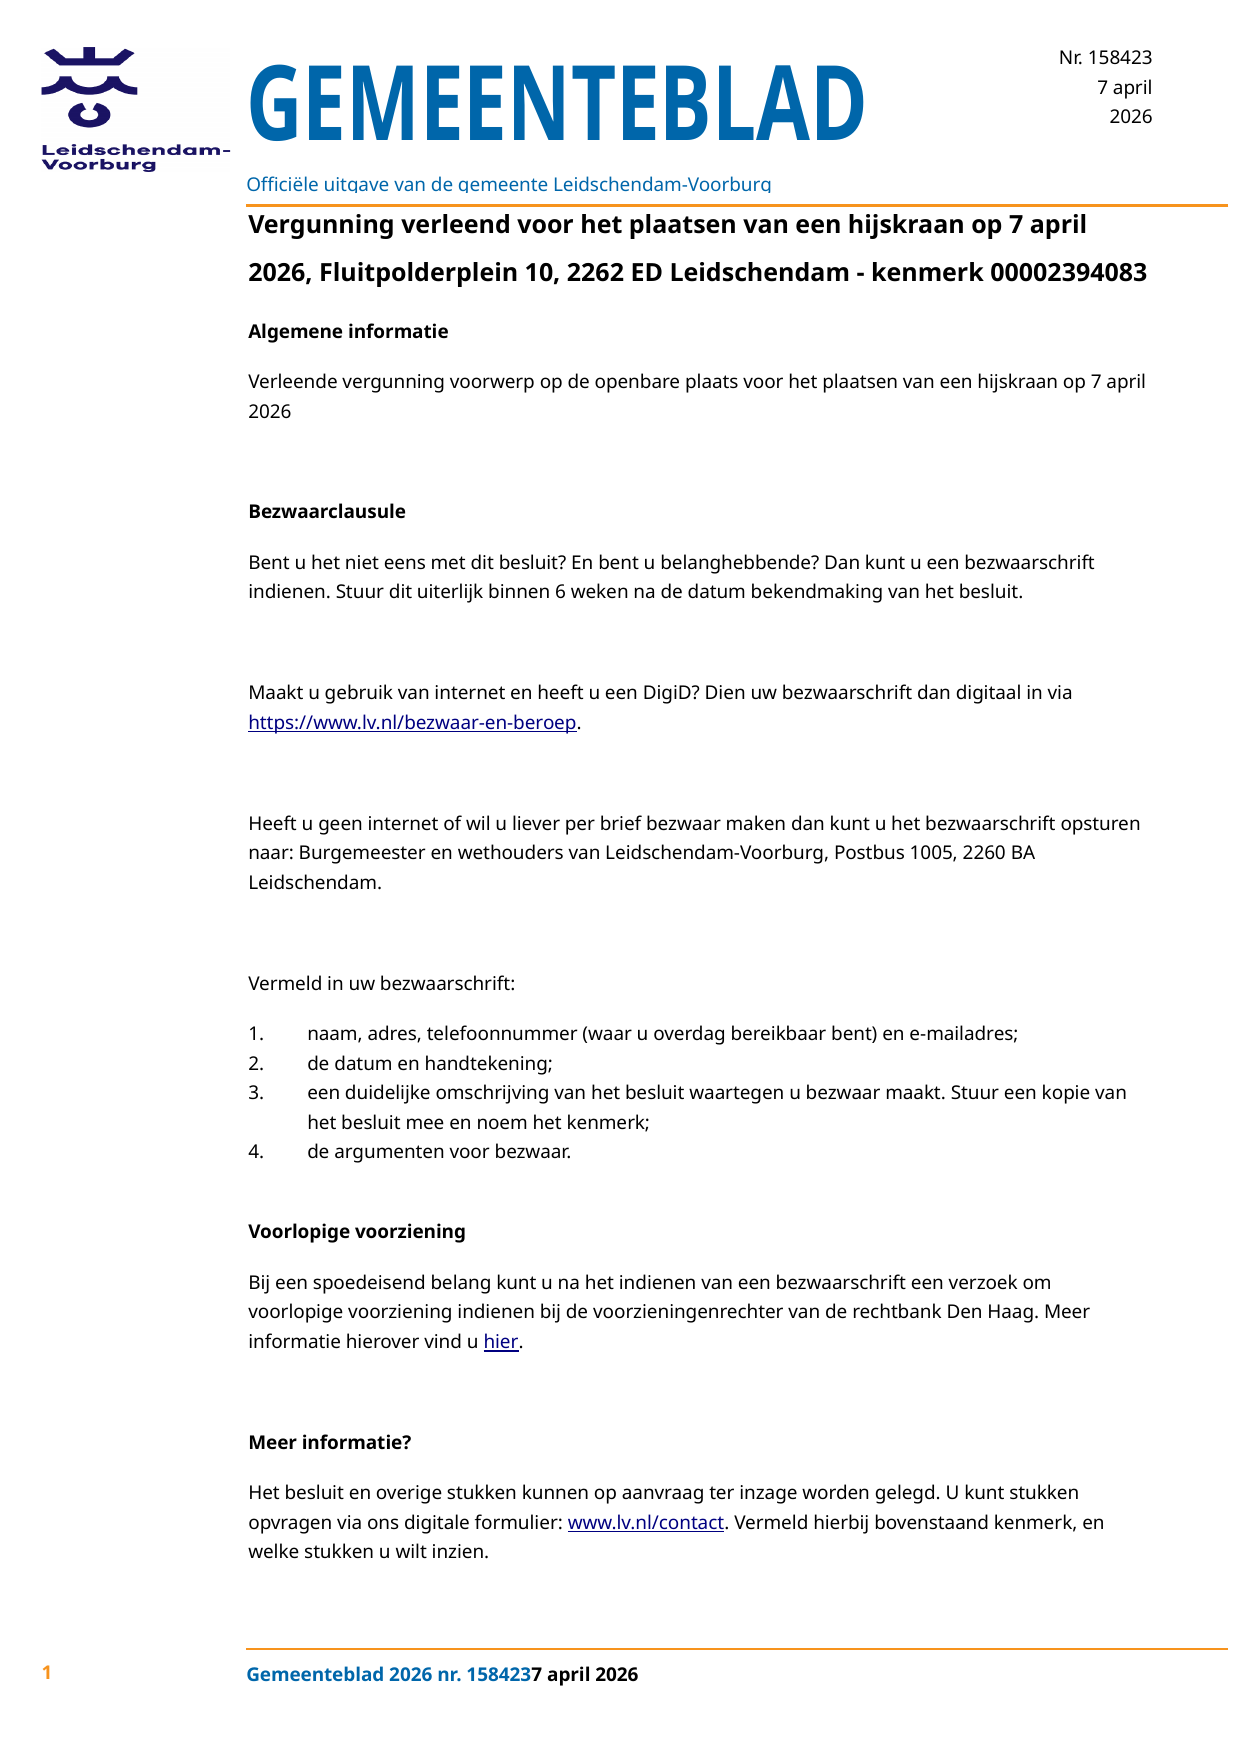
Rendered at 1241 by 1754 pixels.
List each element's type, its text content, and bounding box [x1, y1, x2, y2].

text Algemene informatie [248, 318, 1152, 344]
text Maakt u gebruik van internet en heeft u een DigiD? Dien uw bezwaarschrift dan digitaal in via https://www.lv.nl/bezwaar-en-beroep. [248, 679, 1152, 735]
text Het besluit en overige stukken kunnen op aanvraag ter inzage worden gelegd. U kunt stukken opvragen via ons digitale formulier: www.lv.nl/contact. Vermeld hierbij bovenstaand kenmerk, en welke stukken u wilt inzien. [248, 1479, 1152, 1564]
text Bent u het niet eens met dit besluit? En bent u belanghebbende? Dan kunt u een bezwaarschrift indienen. Stuur dit uiterlijk binnen 6 weken na de datum bekendmaking van het besluit. [248, 549, 1152, 604]
list de argumenten voor bezwaar. [248, 1139, 1152, 1164]
text Voorlopige voorziening [248, 1219, 1152, 1244]
list een duidelijke omschrijving van het besluit waartegen u bezwaar maakt. Stuur een kopie van het besluit mee en noem het kenmerk; [248, 1079, 1152, 1135]
text Bezwaarclausule [248, 499, 1152, 524]
text Bij een spoedeisend belang kunt u na het indienen van een bezwaarschrift een verzoek om voorlopige voorziening indienen bij de voorzieningenrechter van de rechtbank Den Haag. Meer informatie hierover vind u hier. [248, 1269, 1152, 1354]
text Meer informatie? [248, 1429, 1152, 1455]
list naam, adres, telefoonnummer (waar u overdag bereikbaar bent) en e-mailadres; [248, 1020, 1152, 1046]
text Heeft u geen internet of wil u liever per brief bezwaar maken dan kunt u het bezwaarschrift opsturen naar: Burgemeester en wethouders van Leidschendam-Voorburg, Postbus 1005, 2260 BA Leidschendam. [248, 810, 1152, 895]
text Vergunning verleend voor het plaatsen van een hijskraan op 7 april 2026, Fluitpolderplein 10, 2262 ED Leidschendam - kenmerk 00002394083 [248, 207, 1152, 288]
text Verleende vergunning voorwerp op de openbare plaats voor het plaatsen van een hijskraan op 7 april 2026 [248, 368, 1152, 424]
list de datum en handtekening; [248, 1050, 1152, 1076]
text Vermeld in uw bezwaarschrift: [248, 970, 1152, 996]
picture [41, 47, 231, 172]
